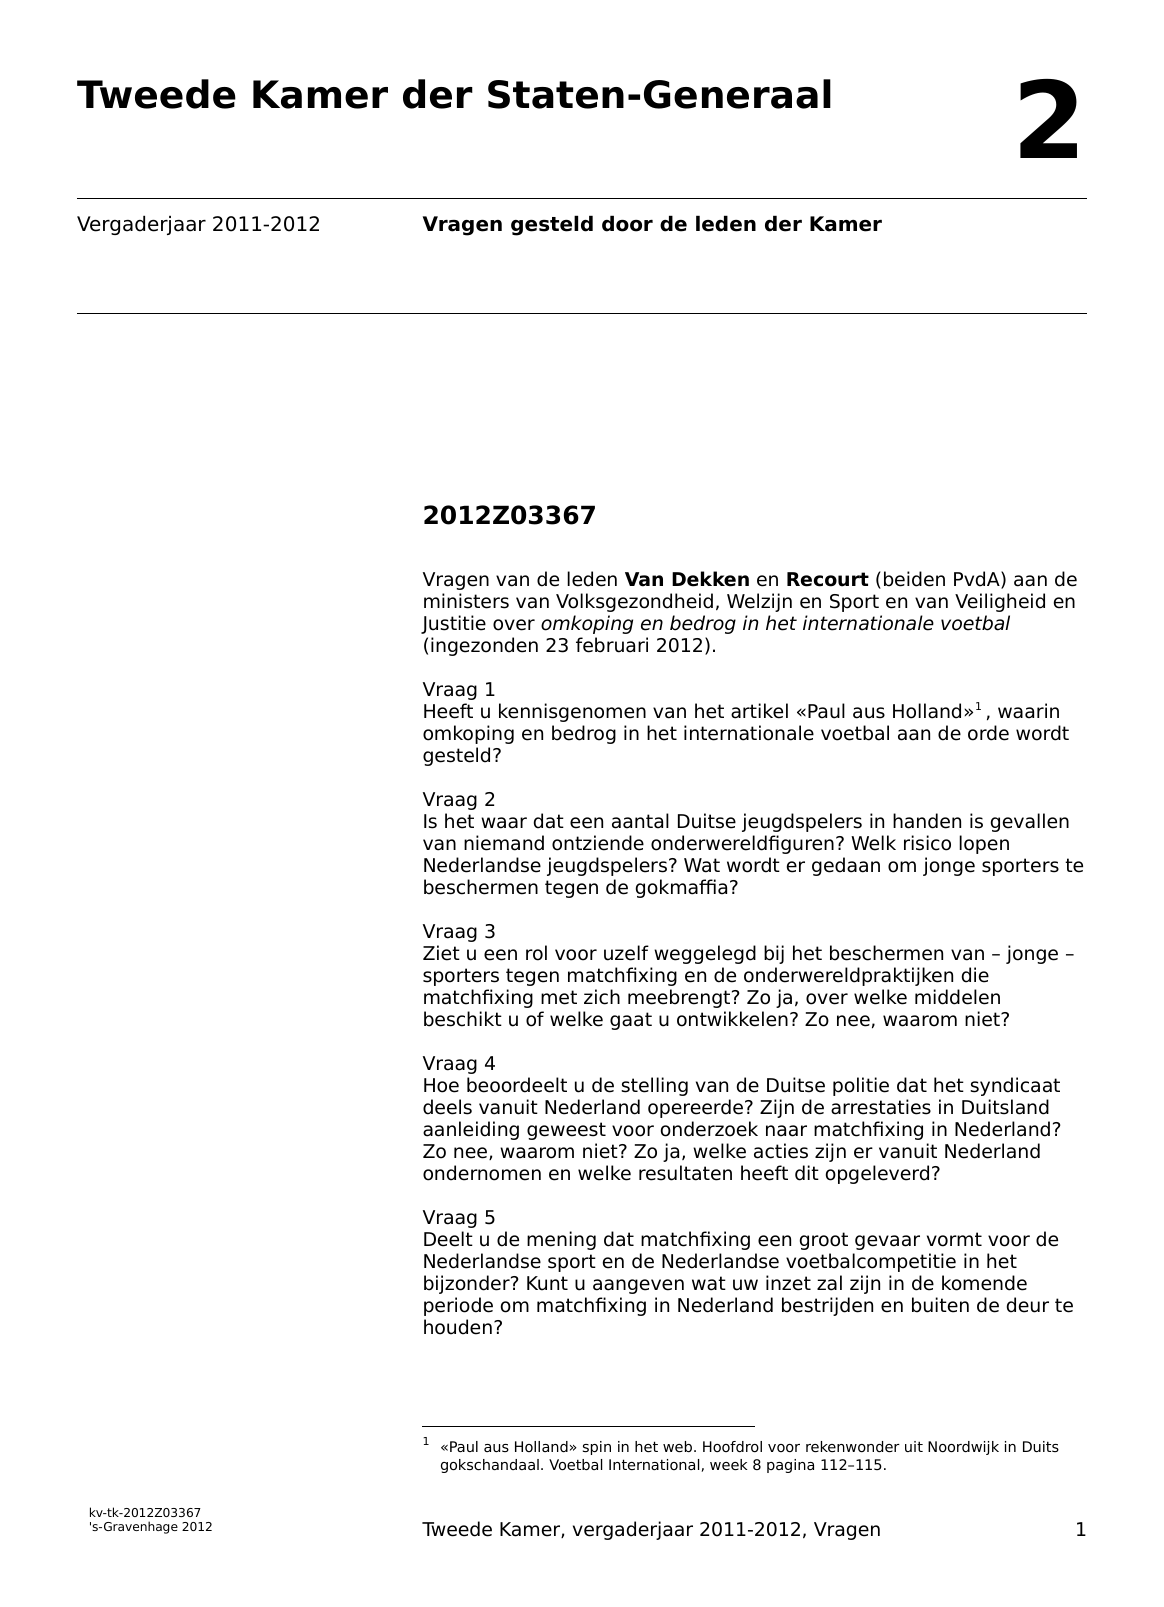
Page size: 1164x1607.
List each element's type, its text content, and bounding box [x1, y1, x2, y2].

table_cell Vragen gesteld door de leden der Kamer [422, 199, 1087, 313]
table_header Tweede Kamer der Staten-Generaal [77, 59, 886, 198]
table_cell Vergaderjaar 2011-2012 [77, 199, 422, 313]
text 2012Z03367 [422, 501, 1087, 531]
text Vraag 4 [422, 1053, 1087, 1075]
text «Paul aus Holland» spin in het web. Hoofdrol voor rekenwonder uit Noordwijk in Duits gokschandaal. Voetbal International, week 8 pagina 112–115. [422, 1435, 1087, 1474]
text Hoe beoordeelt u de stelling van de Duitse politie dat het syndicaat deels vanuit Nederland opereerde? Zijn de arrestaties in Duitsland aanleiding geweest voor onderzoek naar matchfixing in Nederland? Zo nee, waarom niet? Zo ja, welke acties zijn er vanuit Nederland ondernomen en welke resultaten heeft dit opgeleverd? [422, 1075, 1087, 1185]
text Vraag 5 [422, 1207, 1087, 1229]
text Vraag 2 [422, 789, 1087, 811]
text Deelt u de mening dat matchfixing een groot gevaar vormt voor de Nederlandse sport en de Nederlandse voetbalcompetitie in het bijzonder? Kunt u aangeven wat uw inzet zal zijn in de komende periode om matchfixing in Nederland bestrijden en buiten de deur te houden? [422, 1229, 1087, 1339]
text kv-tk-2012Z03367 [88, 1506, 323, 1520]
table_header 2 [886, 59, 1087, 198]
text Vragen van de leden Van Dekken en Recourt (beiden PvdA) aan de ministers van Volksgezondheid, Welzijn en Sport en van Veiligheid en Justitie over omkoping en bedrog in het internationale voetbal (ingezonden 23 februari 2012). [422, 569, 1087, 657]
text Vraag 3 [422, 921, 1087, 943]
text 's-Gravenhage 2012 [88, 1520, 323, 1534]
text Vraag 1 [422, 679, 1087, 701]
text Ziet u een rol voor uzelf weggelegd bij het beschermen van – jonge – sporters tegen matchfixing en de onderwereldpraktijken die matchfixing met zich meebrengt? Zo ja, over welke middelen beschikt u of welke gaat u ontwikkelen? Zo nee, waarom niet? [422, 943, 1087, 1031]
text Heeft u kennisgenomen van het artikel «Paul aus Holland», waarin omkoping en bedrog in het internationale voetbal aan de orde wordt gesteld? [422, 701, 1087, 767]
text Is het waar dat een aantal Duitse jeugdspelers in handen is gevallen van niemand ontziende onderwereldfiguren? Welk risico lopen Nederlandse jeugdspelers? Wat wordt er gedaan om jonge sporters te beschermen tegen de gokmaffia? [422, 811, 1087, 899]
